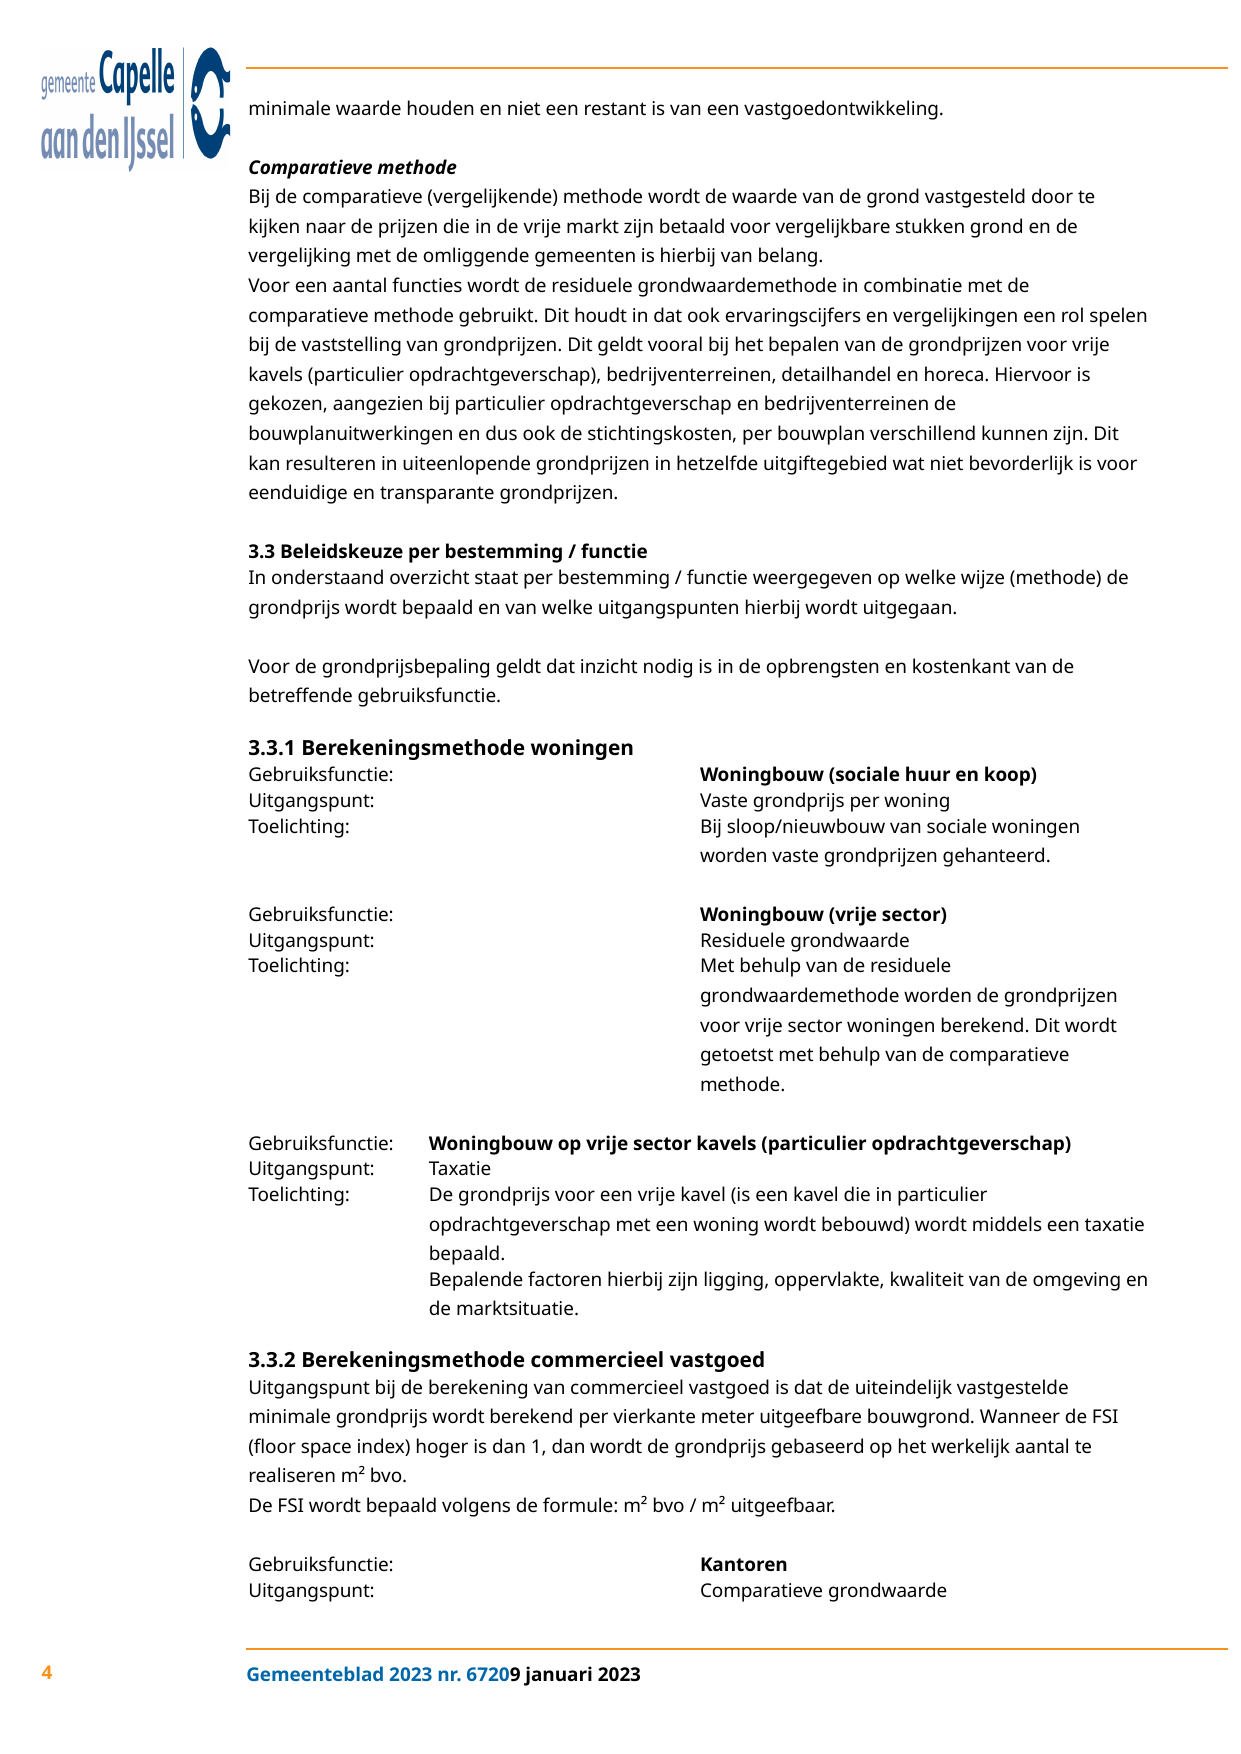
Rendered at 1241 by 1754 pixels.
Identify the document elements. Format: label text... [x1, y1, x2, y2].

table_cell Residuele grondwaarde [700, 927, 1152, 953]
table_header Gebruiksfunctie: [248, 901, 700, 927]
text minimale waarde houden en niet een restant is van een vastgoedontwikkeling. [248, 95, 1152, 121]
table_header Gebruiksfunctie: [248, 1551, 700, 1577]
text 3.3.1 Berekeningsmethode woningen [248, 733, 1152, 761]
table_cell Toelichting: [248, 813, 700, 868]
table_header Gebruiksfunctie: [248, 1130, 429, 1155]
table_cell Uitgangspunt: [248, 1577, 700, 1603]
table_cell De grondprijs voor een vrije kavel (is een kavel die in particulier opdrachtgeverschap met een woning wordt bebouwd) wordt middels een taxatie bepaald. [429, 1181, 1152, 1266]
table_header Woningbouw (sociale huur en koop) [700, 762, 1152, 787]
table_header Kantoren [700, 1551, 1152, 1577]
table_cell Uitgangspunt: [248, 787, 700, 813]
text Uitgangspunt bij de berekening van commercieel vastgoed is dat de uiteindelijk vastgestelde minimale grondprijs wordt berekend per vierkante meter uitgeefbare bouwgrond. Wanneer de FSI (floor space index) hoger is dan 1, dan wordt de grondprijs gebaseerd op het werkelijk aantal te realiseren m² bvo. [248, 1374, 1152, 1488]
table_cell Bepalende factoren hierbij zijn ligging, oppervlakte, kwaliteit van de omgeving en de marktsituatie. [429, 1266, 1152, 1321]
text Voor de grondprijsbepaling geldt dat inzicht nodig is in de opbrengsten en kostenkant van de betreffende gebruiksfunctie. [248, 653, 1152, 708]
table_cell Met behulp van de residuele grondwaardemethode worden de grondprijzen voor vrije sector woningen berekend. Dit wordt getoetst met behulp van de comparatieve methode. [700, 953, 1152, 1097]
table_header Woningbouw op vrije sector kavels (particulier opdrachtgeverschap) [429, 1130, 1152, 1155]
table_cell Bij sloop/nieuwbouw van sociale woningen worden vaste grondprijzen gehanteerd. [700, 813, 1152, 868]
table_header Gebruiksfunctie: [248, 762, 700, 787]
text 3.3.2 Berekeningsmethode commercieel vastgoed [248, 1345, 1152, 1374]
text In onderstaand overzicht staat per bestemming / functie weergegeven op welke wijze (methode) de grondprijs wordt bepaald en van welke uitgangspunten hierbij wordt uitgegaan. [248, 564, 1152, 619]
table_cell Taxatie [429, 1155, 1152, 1181]
text Bij de comparatieve (vergelijkende) methode wordt de waarde van de grond vastgesteld door te kijken naar de prijzen die in de vrije markt zijn betaald voor vergelijkbare stukken grond en de vergelijking met de omliggende gemeenten is hierbij van belang. [248, 183, 1152, 268]
text Voor een aantal functies wordt de residuele grondwaardemethode in combinatie met de comparatieve methode gebruikt. Dit houdt in dat ook ervaringscijfers en vergelijkingen een rol spelen bij de vaststelling van grondprijzen. Dit geldt vooral bij het bepalen van de grondprijzen voor vrije kavels (particulier opdrachtgeverschap), bedrijventerreinen, detailhandel en horeca. Hiervoor is gekozen, aangezien bij particulier opdrachtgeverschap en bedrijventerreinen de bouwplanuitwerkingen en dus ook de stichtingskosten, per bouwplan verschillend kunnen zijn. Dit kan resulteren in uiteenlopende grondprijzen in hetzelfde uitgiftegebied wat niet bevorderlijk is voor eenduidige en transparante grondprijzen. [248, 272, 1152, 505]
text Comparatieve methode [248, 154, 1152, 180]
table_cell Uitgangspunt: [248, 927, 700, 953]
table_cell Toelichting: [248, 953, 700, 1097]
table_cell Uitgangspunt: [248, 1155, 429, 1181]
text De FSI wordt bepaald volgens de formule: m² bvo / m² uitgeefbaar. [248, 1492, 1152, 1518]
text 3.3 Beleidskeuze per bestemming / functie [248, 538, 1152, 564]
table_cell Comparatieve grondwaarde [700, 1577, 1152, 1603]
table_cell Vaste grondprijs per woning [700, 787, 1152, 813]
table_header Woningbouw (vrije sector) [700, 901, 1152, 927]
picture [41, 47, 231, 172]
table_cell Toelichting: [248, 1181, 429, 1321]
